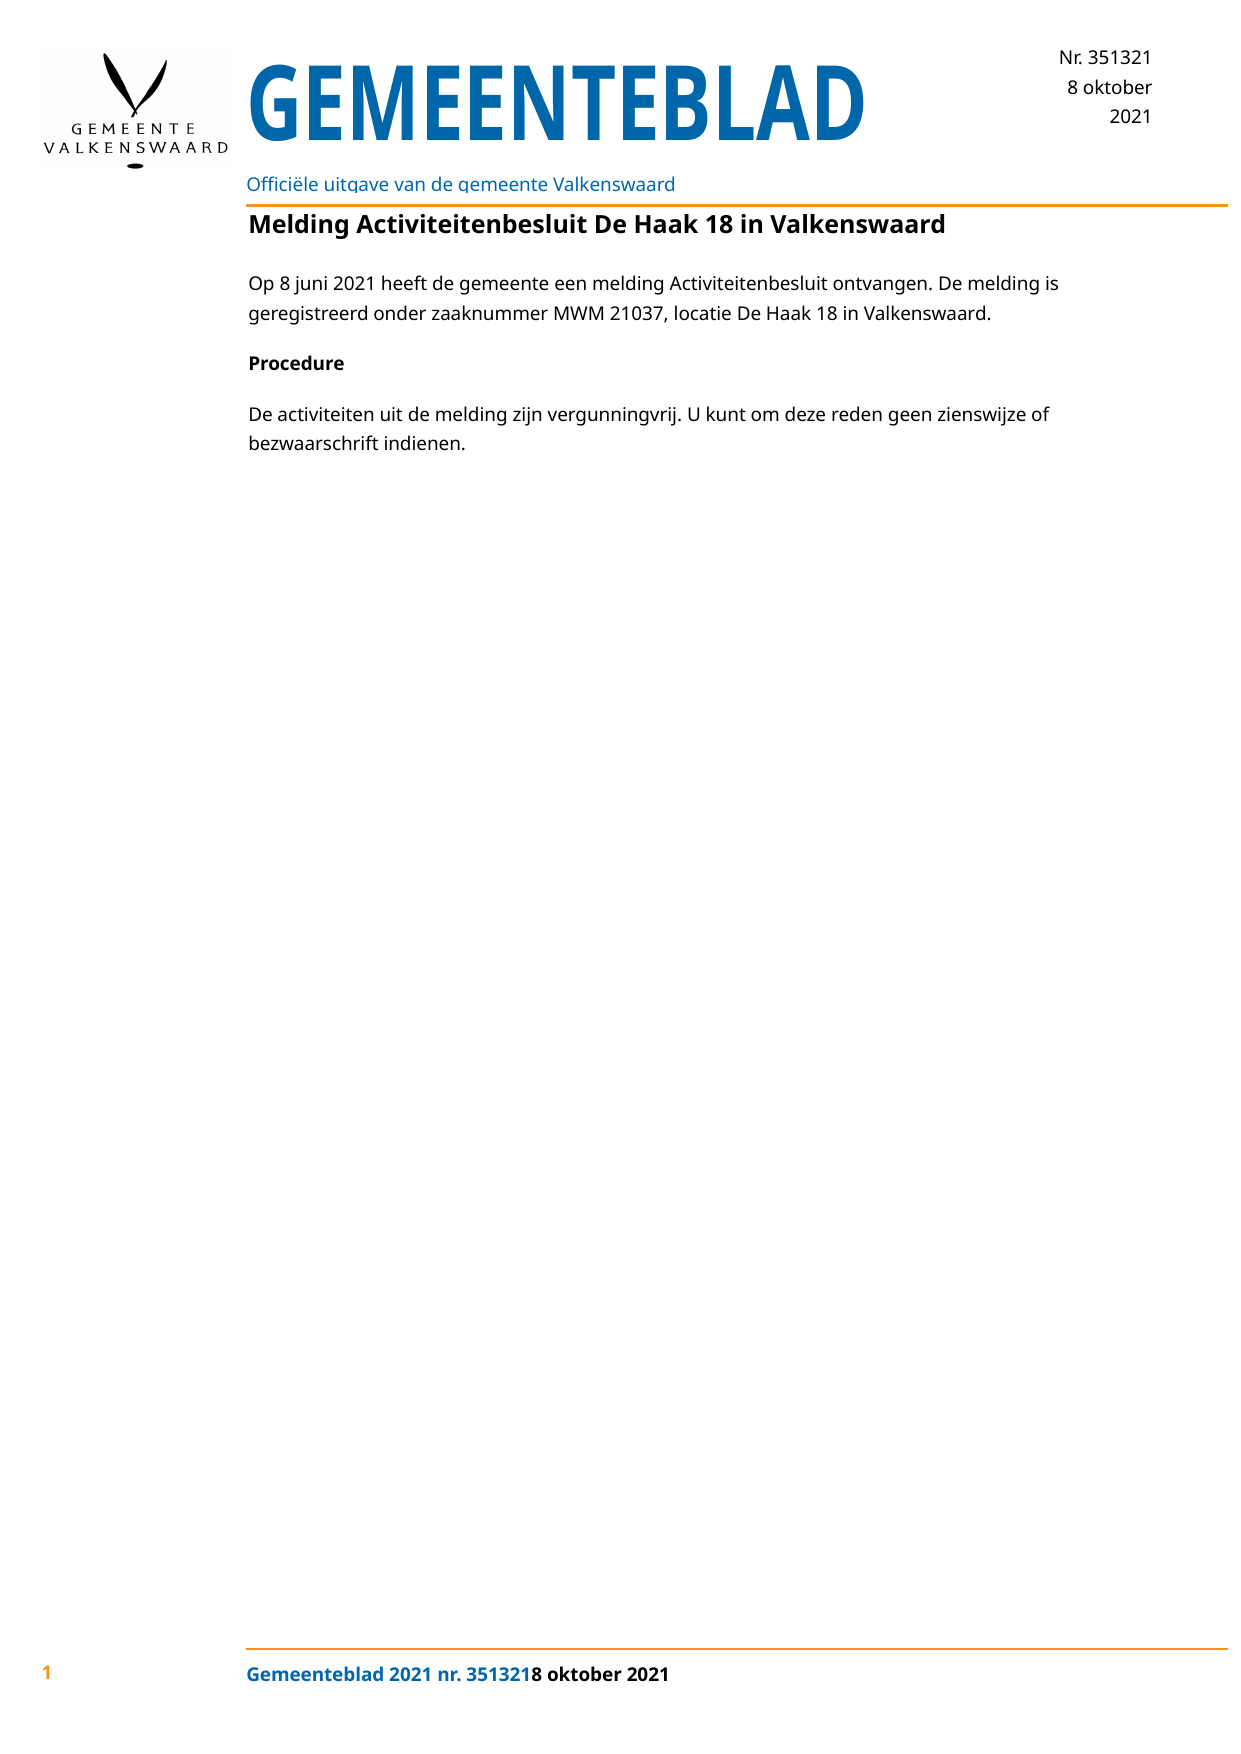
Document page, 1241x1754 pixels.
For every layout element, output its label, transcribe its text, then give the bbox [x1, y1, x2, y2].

picture [41, 47, 231, 172]
text De activiteiten uit de melding zijn vergunningvrij. U kunt om deze reden geen zienswijze of bezwaarschrift indienen. [248, 401, 1152, 456]
text Melding Activiteitenbesluit De Haak 18 in Valkenswaard [248, 207, 1152, 241]
text Procedure [248, 350, 1152, 376]
text Op 8 juni 2021 heeft de gemeente een melding Activiteitenbesluit ontvangen. De melding is geregistreerd onder zaaknummer MWM 21037, locatie De Haak 18 in Valkenswaard. [248, 270, 1152, 326]
